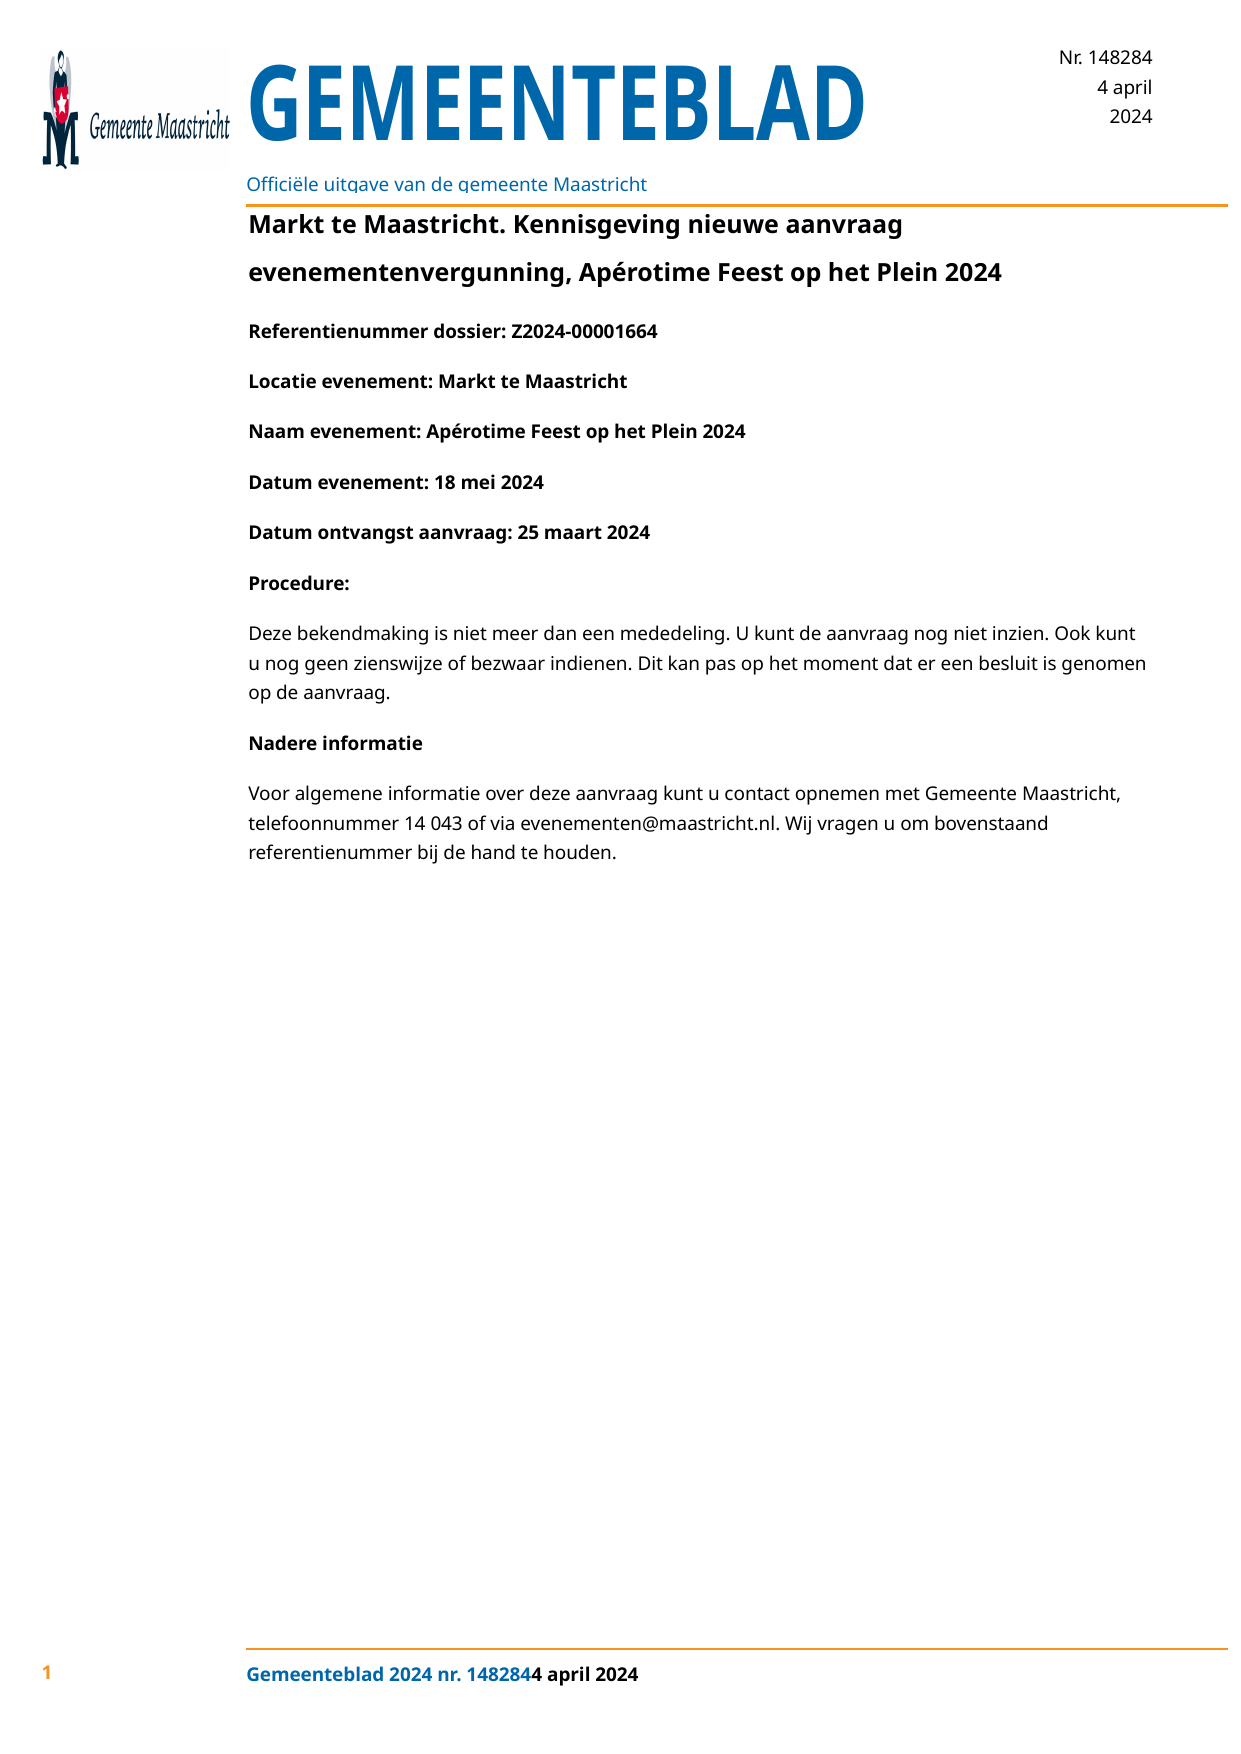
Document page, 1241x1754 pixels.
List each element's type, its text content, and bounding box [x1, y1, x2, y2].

text Deze bekendmaking is niet meer dan een mededeling. U kunt de aanvraag nog niet inzien. Ook kunt u nog geen zienswijze of bezwaar indienen. Dit kan pas op het moment dat er een besluit is genomen op de aanvraag. [248, 620, 1152, 705]
text Datum ontvangst aanvraag: 25 maart 2024 [248, 519, 1152, 545]
text Nadere informatie [248, 730, 1152, 756]
picture [41, 47, 231, 172]
text Naam evenement: Apérotime Feest op het Plein 2024 [248, 419, 1152, 444]
text Locatie evenement: Markt te Maastricht [248, 368, 1152, 394]
text Procedure: [248, 570, 1152, 596]
text Datum evenement: 18 mei 2024 [248, 469, 1152, 495]
text Voor algemene informatie over deze aanvraag kunt u contact opnemen met Gemeente Maastricht, telefoonnummer 14 043 of via evenementen@maastricht.nl. Wij vragen u om bovenstaand referentienummer bij de hand te houden. [248, 780, 1152, 865]
text Markt te Maastricht. Kennisgeving nieuwe aanvraag evenementenvergunning, Apérotime Feest op het Plein 2024 [248, 207, 1152, 288]
text Referentienummer dossier: Z2024-00001664 [248, 318, 1152, 344]
